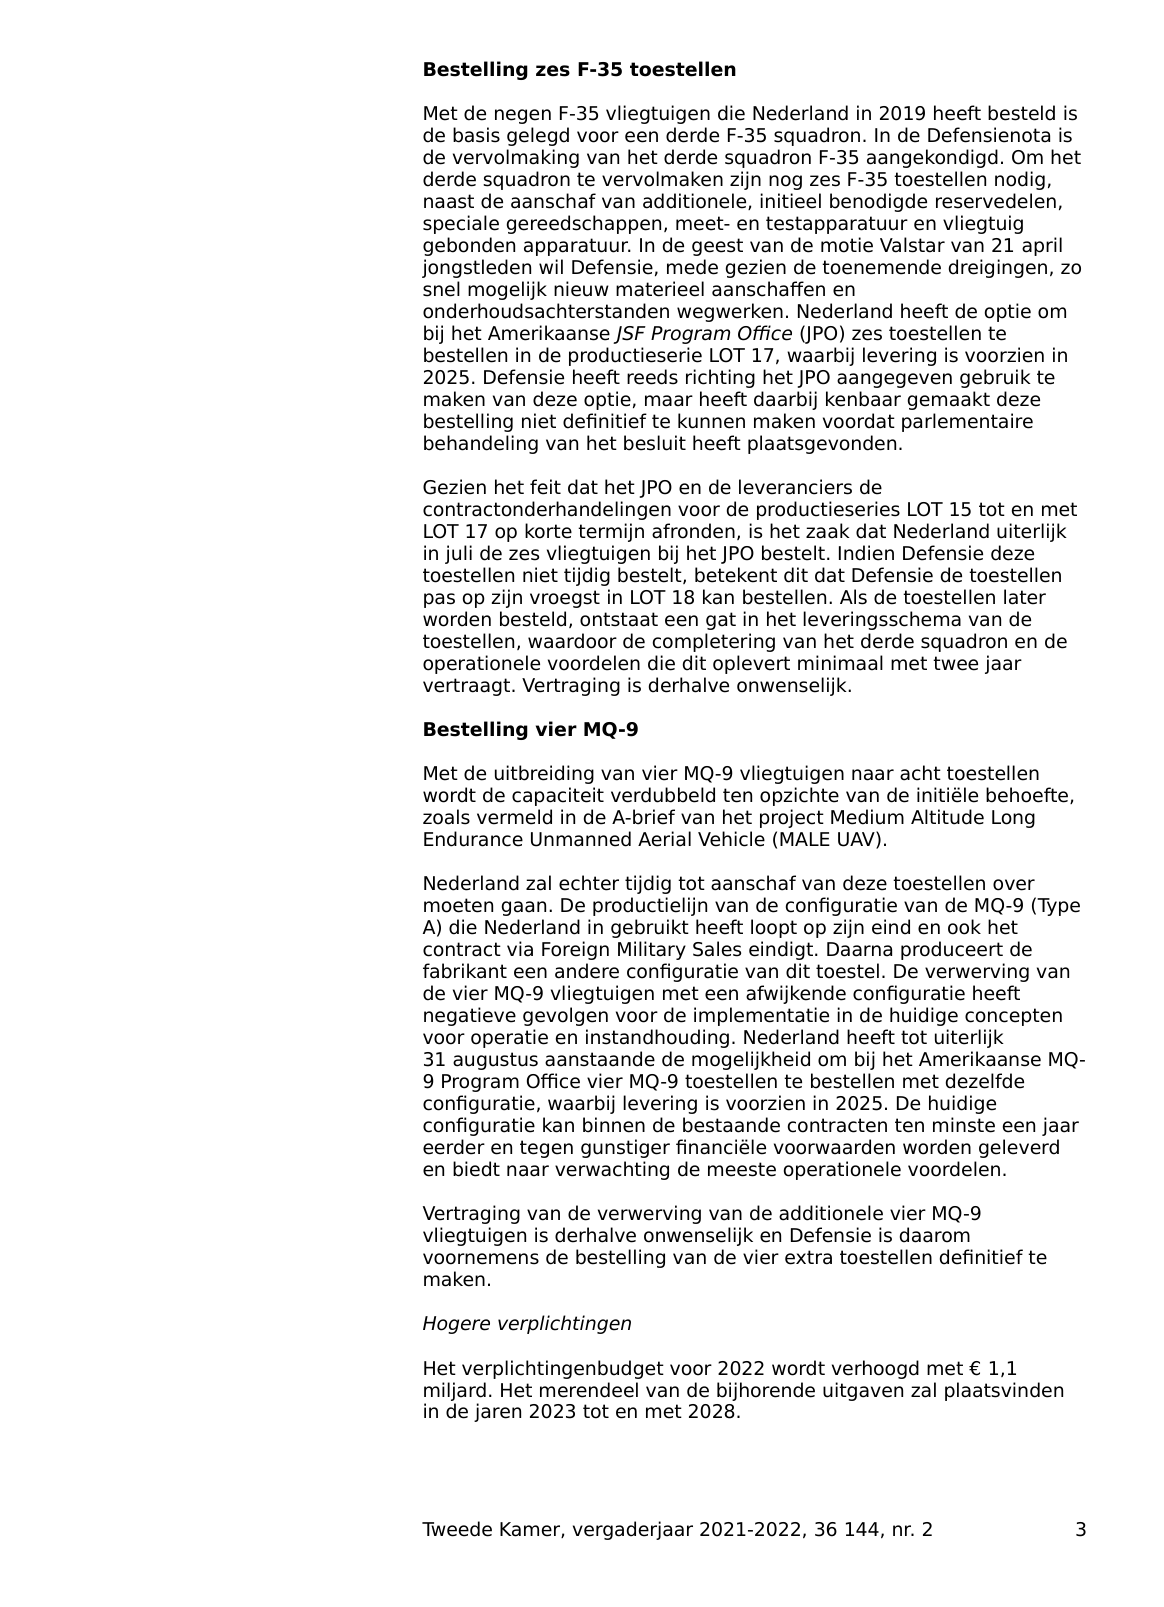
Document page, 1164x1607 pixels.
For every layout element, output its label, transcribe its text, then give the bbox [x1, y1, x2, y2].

text Met de uitbreiding van vier MQ-9 vliegtuigen naar acht toestellen wordt de capaciteit verdubbeld ten opzichte van de initiële behoefte, zoals vermeld in de A-brief van het project Medium Altitude Long Endurance Unmanned Aerial Vehicle (MALE UAV). [422, 763, 1087, 851]
text Met de negen F-35 vliegtuigen die Nederland in 2019 heeft besteld is de basis gelegd voor een derde F-35 squadron. In de Defensienota is de vervolmaking van het derde squadron F-35 aangekondigd. Om het derde squadron te vervolmaken zijn nog zes F-35 toestellen nodig, naast de aanschaf van additionele, initieel benodigde reservedelen, speciale gereedschappen, meet- en testapparatuur en vliegtuig gebonden apparatuur. In de geest van de motie Valstar van 21 april jongstleden wil Defensie, mede gezien de toenemende dreigingen, zo snel mogelijk nieuw materieel aanschaffen en onderhoudsachterstanden wegwerken. Nederland heeft de optie om bij het Amerikaanse JSF Program Office (JPO) zes toestellen te bestellen in de productieserie LOT 17, waarbij levering is voorzien in 2025. Defensie heeft reeds richting het JPO aangegeven gebruik te maken van deze optie, maar heeft daarbij kenbaar gemaakt deze bestelling niet definitief te kunnen maken voordat parlementaire behandeling van het besluit heeft plaatsgevonden. [422, 103, 1087, 455]
text Het verplichtingenbudget voor 2022 wordt verhoogd met € 1,1 miljard. Het merendeel van de bijhorende uitgaven zal plaatsvinden in de jaren 2023 tot en met 2028. [422, 1357, 1087, 1423]
text Vertraging van de verwerving van de additionele vier MQ-9 vliegtuigen is derhalve onwenselijk en Defensie is daarom voornemens de bestelling van de vier extra toestellen definitief te maken. [422, 1203, 1087, 1291]
text Nederland zal echter tijdig tot aanschaf van deze toestellen over moeten gaan. De productielijn van de configuratie van de MQ-9 (Type A) die Nederland in gebruikt heeft loopt op zijn eind en ook het contract via Foreign Military Sales eindigt. Daarna produceert de fabrikant een andere configuratie van dit toestel. De verwerving van de vier MQ-9 vliegtuigen met een afwijkende configuratie heeft negatieve gevolgen voor de implementatie in de huidige concepten voor operatie en instandhouding. Nederland heeft tot uiterlijk 31 augustus aanstaande de mogelijkheid om bij het Amerikaanse MQ-9 Program Office vier MQ-9 toestellen te bestellen met dezelfde configuratie, waarbij levering is voorzien in 2025. De huidige configuratie kan binnen de bestaande contracten ten minste een jaar eerder en tegen gunstiger financiële voorwaarden worden geleverd en biedt naar verwachting de meeste operationele voordelen. [422, 873, 1087, 1181]
subtitle Bestelling zes F-35 toestellen [422, 59, 1087, 81]
subtitle Bestelling vier MQ-9 [422, 719, 1087, 741]
subtitle Hogere verplichtingen [422, 1313, 1087, 1335]
text Gezien het feit dat het JPO en de leveranciers de contractonderhandelingen voor de productieseries LOT 15 tot en met LOT 17 op korte termijn afronden, is het zaak dat Nederland uiterlijk in juli de zes vliegtuigen bij het JPO bestelt. Indien Defensie deze toestellen niet tijdig bestelt, betekent dit dat Defensie de toestellen pas op zijn vroegst in LOT 18 kan bestellen. Als de toestellen later worden besteld, ontstaat een gat in het leveringsschema van de toestellen, waardoor de completering van het derde squadron en de operationele voordelen die dit oplevert minimaal met twee jaar vertraagt. Vertraging is derhalve onwenselijk. [422, 477, 1087, 697]
